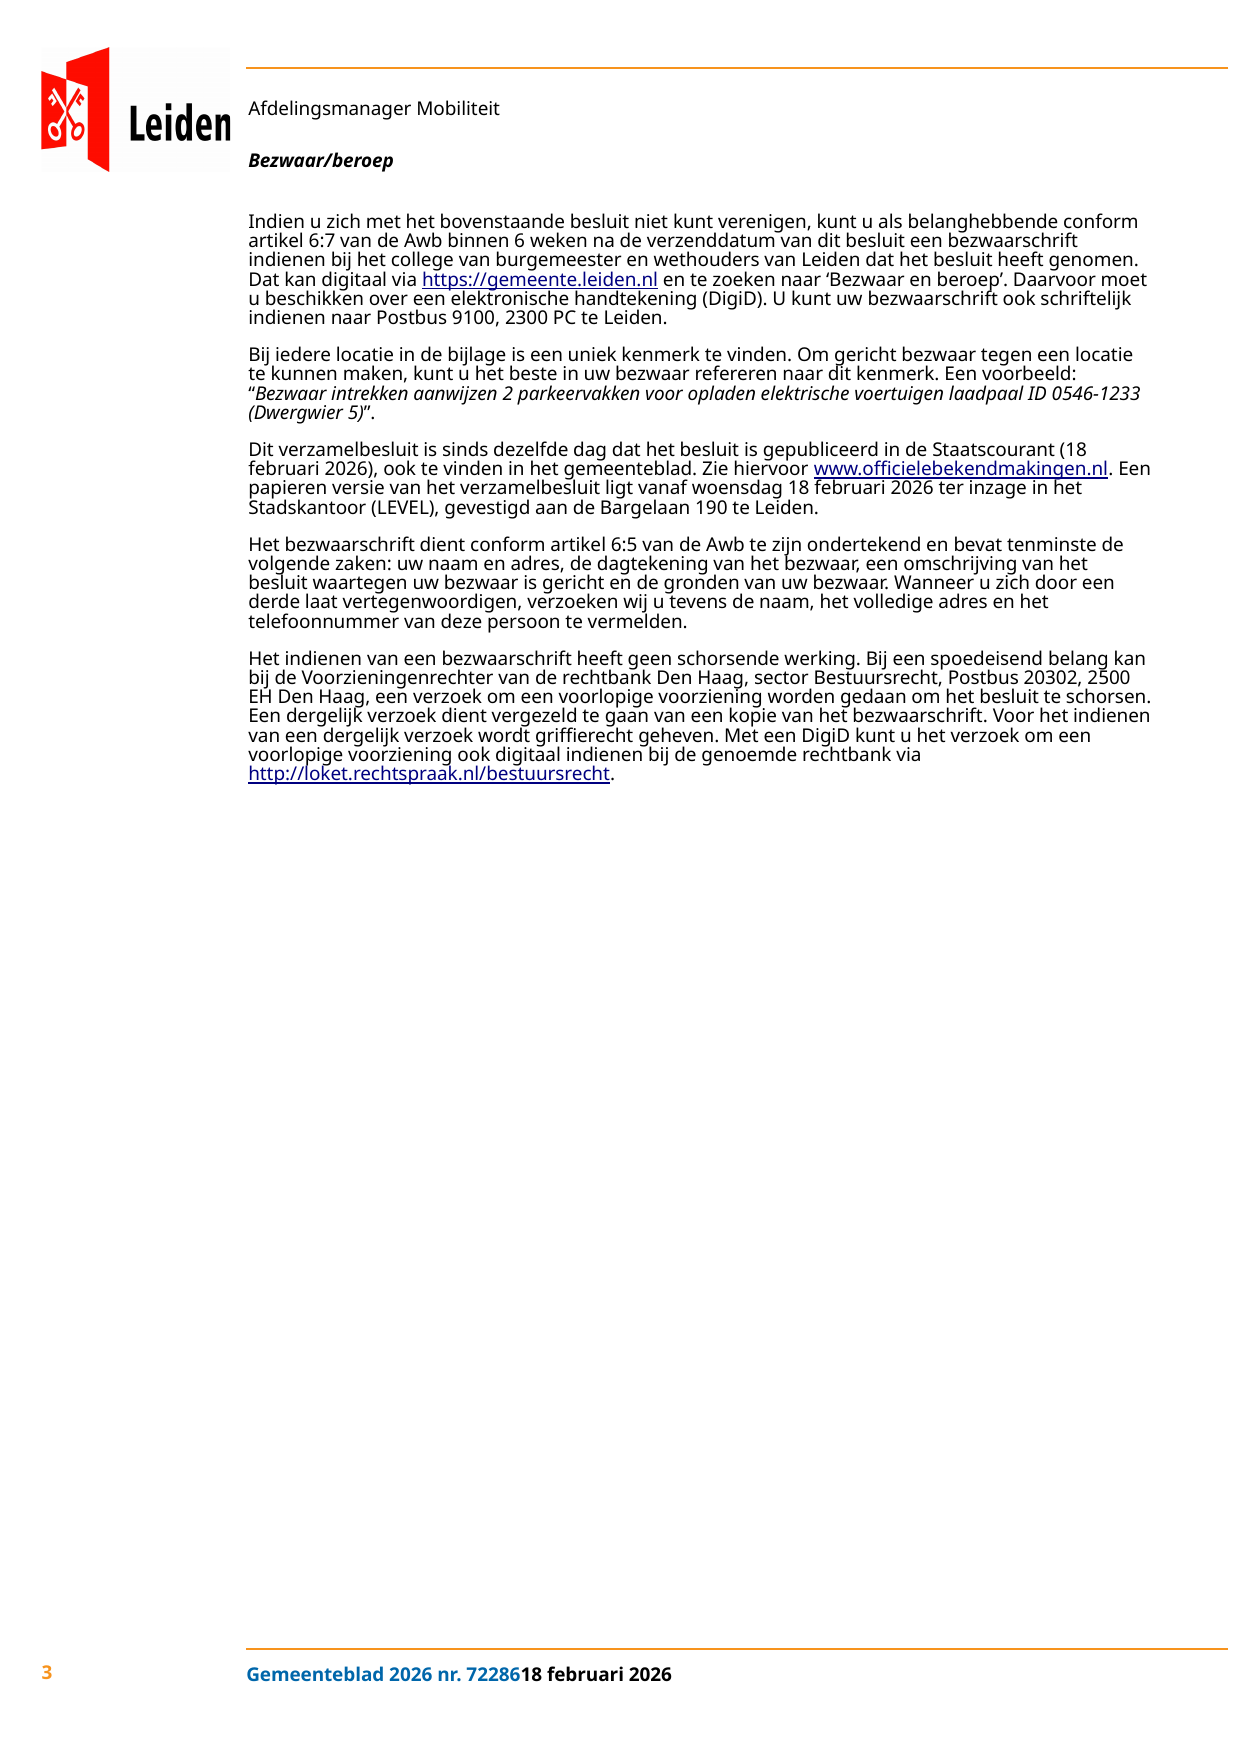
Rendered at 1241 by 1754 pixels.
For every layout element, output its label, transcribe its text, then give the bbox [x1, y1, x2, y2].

text Dit verzamelbesluit is sinds dezelfde dag dat het besluit is gepubliceerd in de Staatscourant (18 februari 2026), ook te vinden in het gemeenteblad. Zie hiervoor www.officielebekendmakingen.nl. Een papieren versie van het verzamelbesluit ligt vanaf woensdag 18 februari 2026 ter inzage in het Stadskantoor (LEVEL), gevestigd aan de Bargelaan 190 te Leiden. [248, 441, 1152, 518]
text Afdelingsmanager Mobiliteit [248, 95, 1152, 121]
text Het bezwaarschrift dient conform artikel 6:5 van de Awb te zijn ondertekend en bevat tenminste de volgende zaken: uw naam en adres, de dagtekening van het bezwaar, een omschrijving van het besluit waartegen uw bezwaar is gericht en de gronden van uw bezwaar. Wanneer u zich door een derde laat vertegenwoordigen, verzoeken wij u tevens de naam, het volledige adres en het telefoonnummer van deze persoon te vermelden. [248, 536, 1152, 632]
text Het indienen van een bezwaarschrift heeft geen schorsende werking. Bij een spoedeisend belang kan bij de Voorzieningenrechter van de rechtbank Den Haag, sector Bestuursrecht, Postbus 20302, 2500 EH Den Haag, een verzoek om een voorlopige voorziening worden gedaan om het besluit te schorsen. Een dergelijk verzoek dient vergezeld te gaan van een kopie van het bezwaarschrift. Voor het indienen van een dergelijk verzoek wordt griffierecht geheven. Met een DigiD kunt u het verzoek om een voorlopige voorziening ook digitaal indienen bij de genoemde rechtbank via http://loket.rechtspraak.nl/bestuursrecht. [248, 650, 1152, 784]
text Bezwaar/beroep [248, 148, 1152, 173]
picture [41, 47, 231, 172]
text Indien u zich met het bovenstaande besluit niet kunt verenigen, kunt u als belanghebbende conform artikel 6:7 van de Awb binnen 6 weken na de verzenddatum van dit besluit een bezwaarschrift indienen bij het college van burgemeester en wethouders van Leiden dat het besluit heeft genomen. Dat kan digitaal via https://gemeente.leiden.nl en te zoeken naar ‘Bezwaar en beroep’. Daarvoor moet u beschikken over een elektronische handtekening (DigiD). U kunt uw bezwaarschrift ook schriftelijk indienen naar Postbus 9100, 2300 PC te Leiden. [248, 213, 1152, 328]
text Bij iedere locatie in de bijlage is een uniek kenmerk te vinden. Om gericht bezwaar tegen een locatie te kunnen maken, kunt u het beste in uw bezwaar refereren naar dit kenmerk. Een voorbeeld: “Bezwaar intrekken aanwijzen 2 parkeervakken voor opladen elektrische voertuigen laadpaal ID 0546-1233 (Dwergwier 5)”. [248, 346, 1152, 423]
